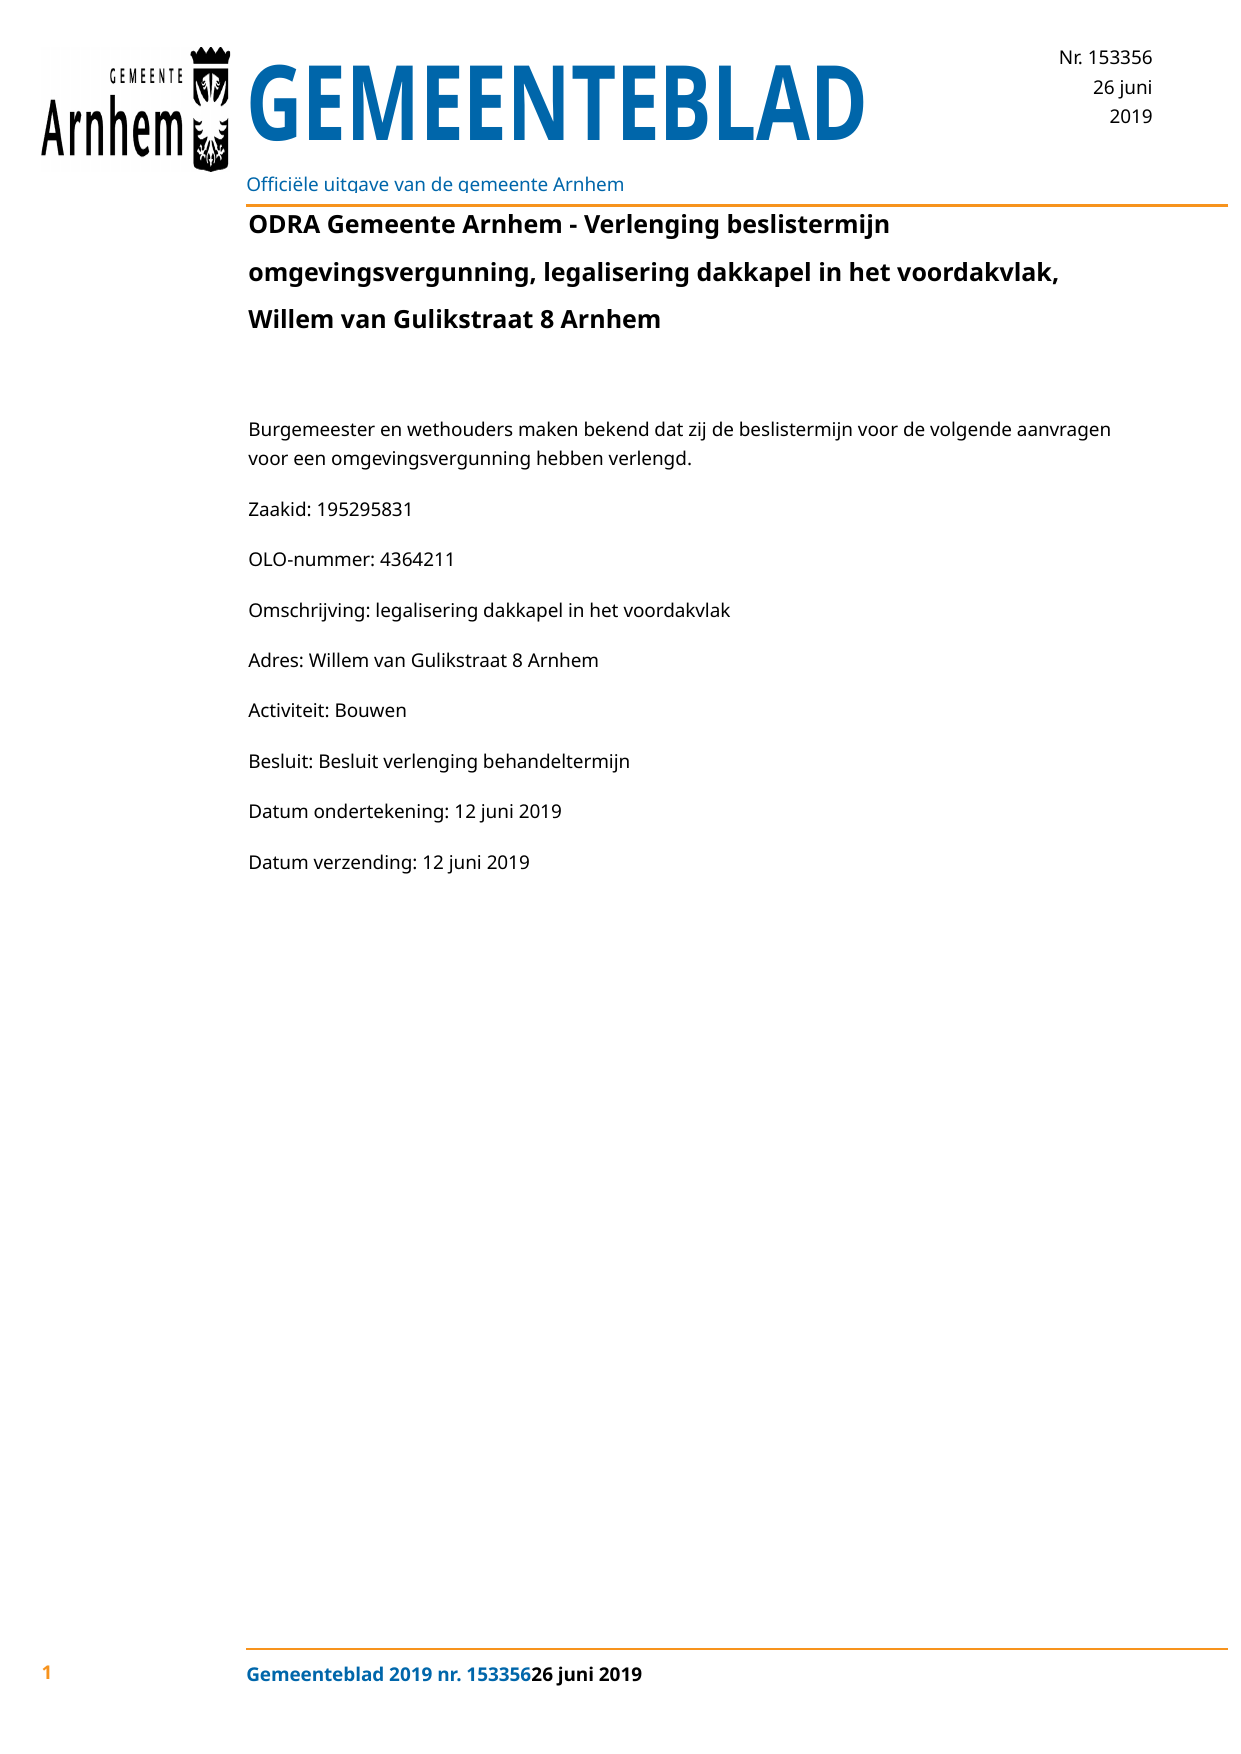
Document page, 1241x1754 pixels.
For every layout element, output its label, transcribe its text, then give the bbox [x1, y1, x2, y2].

text Datum verzending: 12 juni 2019 [248, 849, 1152, 874]
text ODRA Gemeente Arnhem - Verlenging beslistermijn omgevingsvergunning, legalisering dakkapel in het voordakvlak, Willem van Gulikstraat 8 Arnhem [248, 207, 1152, 336]
text Burgemeester en wethouders maken bekend dat zij de beslistermijn voor de volgende aanvragen voor een omgevingsvergunning hebben verlengd. [248, 416, 1152, 471]
text Datum ondertekening: 12 juni 2019 [248, 798, 1152, 824]
text Besluit: Besluit verlenging behandeltermijn [248, 748, 1152, 774]
text Zaakid: 195295831 [248, 496, 1152, 522]
text Adres: Willem van Gulikstraat 8 Arnhem [248, 647, 1152, 673]
text OLO-nummer: 4364211 [248, 546, 1152, 572]
picture [41, 47, 231, 172]
text Activiteit: Bouwen [248, 698, 1152, 723]
text Omschrijving: legalisering dakkapel in het voordakvlak [248, 597, 1152, 622]
